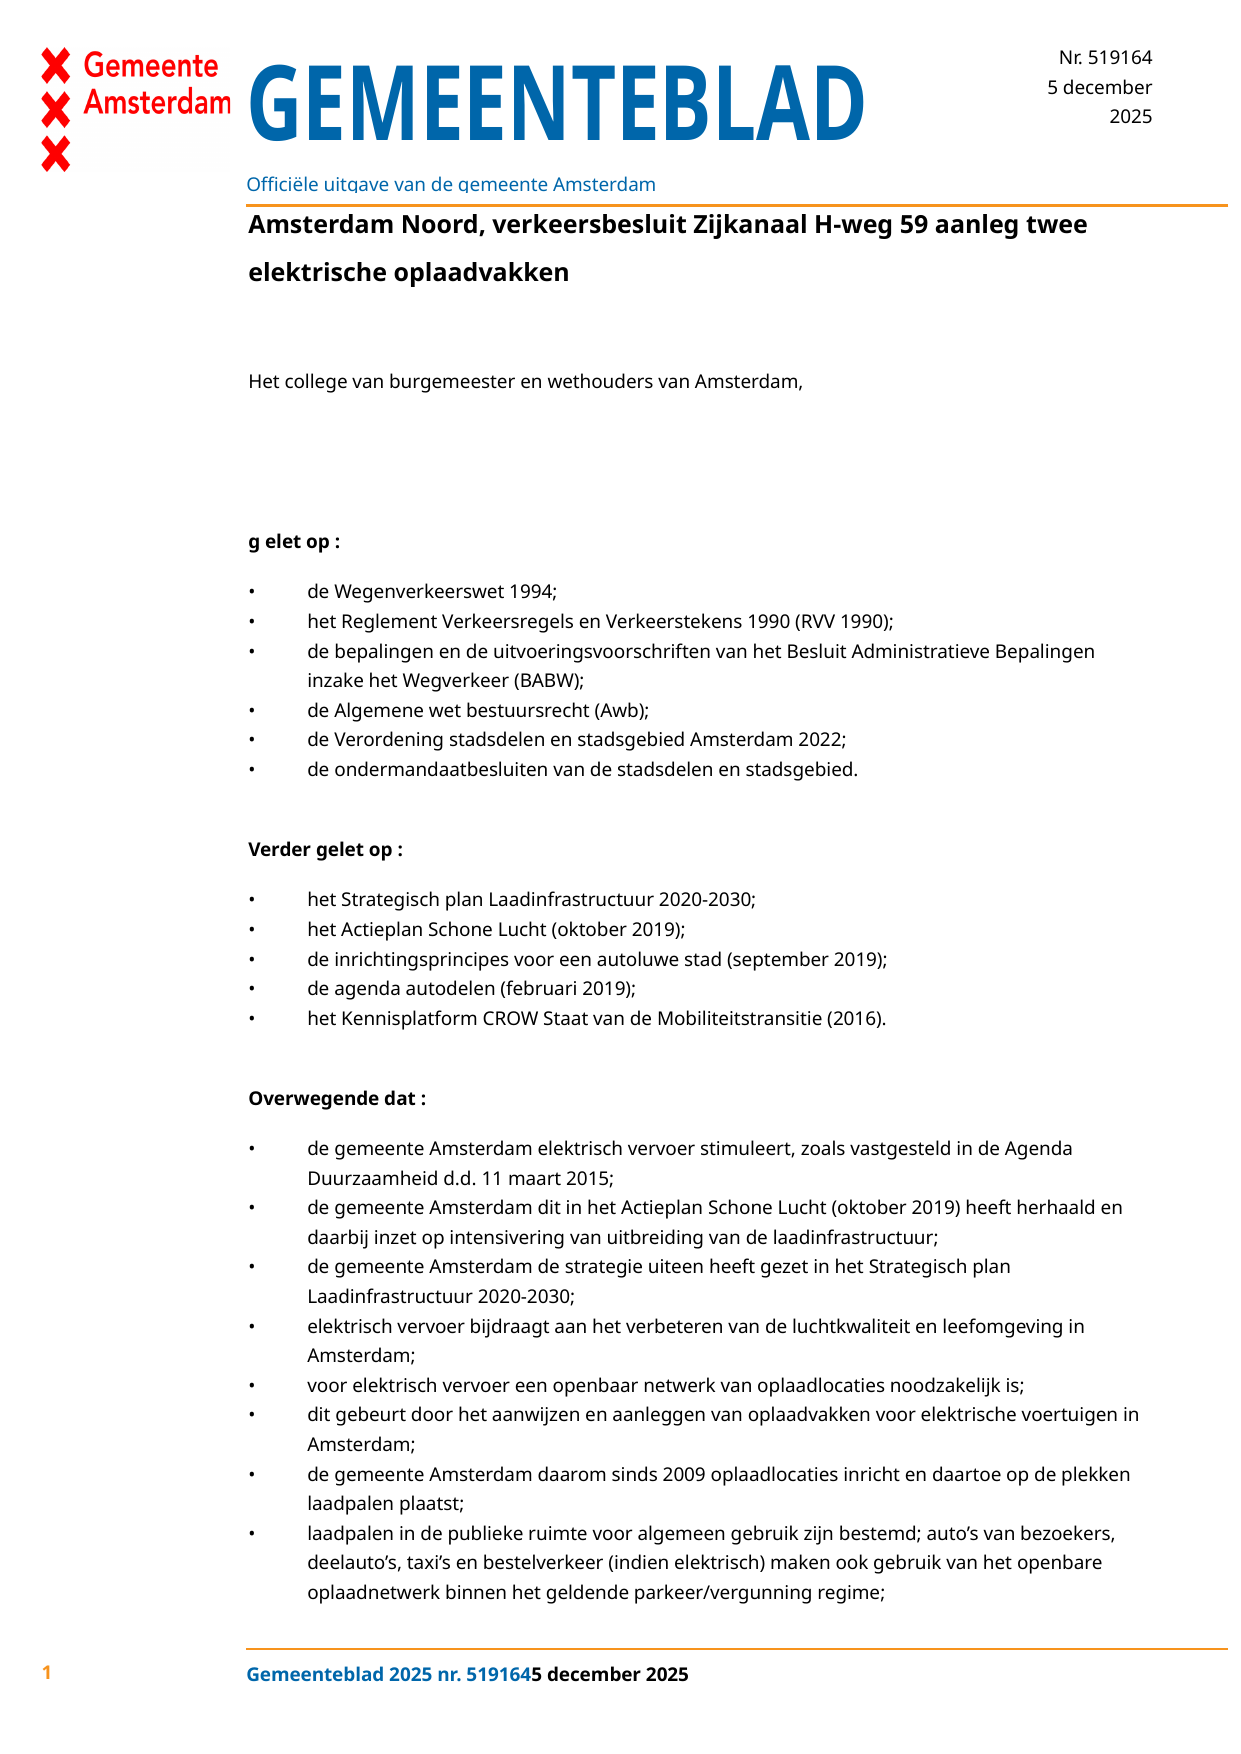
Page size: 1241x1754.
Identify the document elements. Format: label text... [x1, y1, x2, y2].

list de ondermandaatbesluiten van de stadsdelen en stadsgebied. [248, 756, 1152, 782]
picture [41, 47, 231, 172]
text Het college van burgemeester en wethouders van Amsterdam, [248, 368, 1152, 394]
list het Strategisch plan Laadinfrastructuur 2020-2030; [248, 887, 1152, 912]
list elektrisch vervoer bijdraagt aan het verbeteren van de luchtkwaliteit en leefomgeving in Amsterdam; [248, 1313, 1152, 1368]
list het Kennisplatform CROW Staat van de Mobiliteitstransitie (2016). [248, 1005, 1152, 1031]
text Verder gelet op : [248, 836, 1152, 862]
text Amsterdam Noord, verkeersbesluit Zijkanaal H-weg 59 aanleg twee elektrische oplaadvakken [248, 207, 1152, 288]
list de Wegenverkeerswet 1994; [248, 579, 1152, 604]
list dit gebeurt door het aanwijzen en aanleggen van oplaadvakken voor elektrische voertuigen in Amsterdam; [248, 1402, 1152, 1457]
text g elet op : [248, 528, 1152, 554]
list de gemeente Amsterdam elektrisch vervoer stimuleert, zoals vastgesteld in de Agenda Duurzaamheid d.d. 11 maart 2015; [248, 1135, 1152, 1191]
list de gemeente Amsterdam daarom sinds 2009 oplaadlocaties inricht en daartoe op de plekken laadpalen plaatst; [248, 1461, 1152, 1516]
list de gemeente Amsterdam dit in het Actieplan Schone Lucht (oktober 2019) heeft herhaald en daarbij inzet op intensivering van uitbreiding van de laadinfrastructuur; [248, 1194, 1152, 1250]
list voor elektrisch vervoer een openbaar netwerk van oplaadlocaties noodzakelijk is; [248, 1372, 1152, 1398]
list het Actieplan Schone Lucht (oktober 2019); [248, 916, 1152, 942]
list de inrichtingsprincipes voor een autoluwe stad (september 2019); [248, 946, 1152, 971]
list laadpalen in de publieke ruimte voor algemeen gebruik zijn bestemd; auto’s van bezoekers, deelauto’s, taxi’s en bestelverkeer (indien elektrisch) maken ook gebruik van het openbare oplaadnetwerk binnen het geldende parkeer/vergunning regime; [248, 1520, 1152, 1605]
text Overwegende dat : [248, 1085, 1152, 1111]
list de gemeente Amsterdam de strategie uiteen heeft gezet in het Strategisch plan Laadinfrastructuur 2020-2030; [248, 1254, 1152, 1309]
list de Verordening stadsdelen en stadsgebied Amsterdam 2022; [248, 727, 1152, 752]
list de bepalingen en de uitvoeringsvoorschriften van het Besluit Administratieve Bepalingen inzake het Wegverkeer (BABW); [248, 638, 1152, 693]
list het Reglement Verkeersregels en Verkeerstekens 1990 (RVV 1990); [248, 608, 1152, 634]
list de agenda autodelen (februari 2019); [248, 975, 1152, 1001]
list de Algemene wet bestuursrecht (Awb); [248, 697, 1152, 723]
